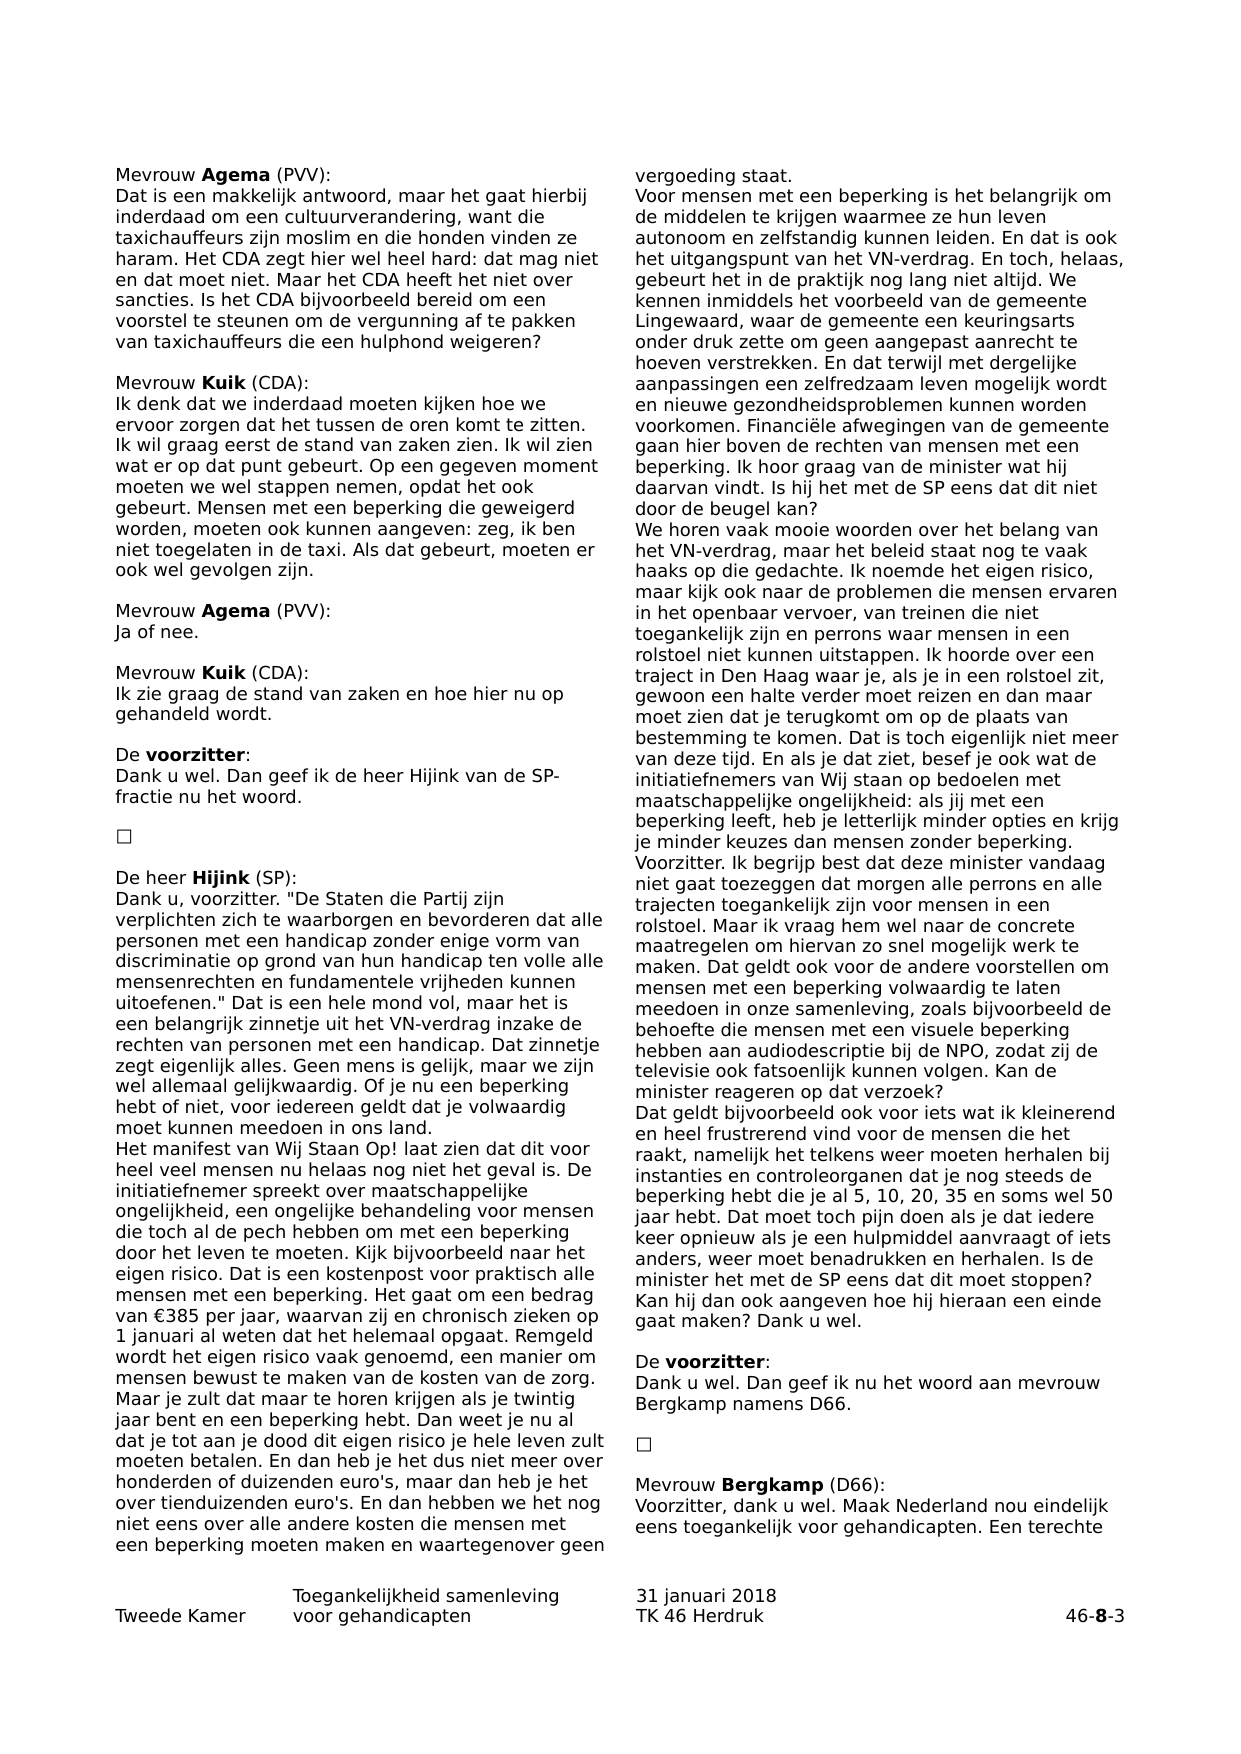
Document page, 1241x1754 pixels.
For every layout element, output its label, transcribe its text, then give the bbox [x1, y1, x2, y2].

text Mevrouw Bergkamp (D66): [635, 1475, 1125, 1496]
text Mevrouw Agema (PVV): [115, 165, 605, 186]
text Ik denk dat we inderdaad moeten kijken hoe we ervoor zorgen dat het tussen de oren komt te zitten. Ik wil graag eerst de stand van zaken zien. Ik wil zien wat er op dat punt gebeurt. Op een gegeven moment moeten we wel stappen nemen, opdat het ook gebeurt. Mensen met een beperking die geweigerd worden, moeten ook kunnen aangeven: zeg, ik ben niet toegelaten in de taxi. Als dat gebeurt, moeten er ook wel gevolgen zijn. [115, 393, 605, 581]
text Dank u wel. Dan geef ik de heer Hijink van de SP-fractie nu het woord. [115, 766, 605, 807]
text Ik zie graag de stand van zaken en hoe hier nu op gehandeld wordt. [115, 683, 605, 725]
text Mevrouw Kuik (CDA): [115, 373, 605, 393]
text Voorzitter, dank u wel. Maak Nederland nou eindelijk eens toegankelijk voor gehandicapten. Een terechte [635, 1496, 1125, 1537]
text Voor mensen met een beperking is het belangrijk om de middelen te krijgen waarmee ze hun leven autonoom en zelfstandig kunnen leiden. En dat is ook het uitgangspunt van het VN-verdrag. En toch, helaas, gebeurt het in de praktijk nog lang niet altijd. We kennen inmiddels het voorbeeld van de gemeente Lingewaard, waar de gemeente een keuringsarts onder druk zette om geen aangepast aanrecht te hoeven verstrekken. En dat terwijl met dergelijke aanpassingen een zelfredzaam leven mogelijk wordt en nieuwe gezondheidsproblemen kunnen worden voorkomen. Financiële afwegingen van de gemeente gaan hier boven de rechten van mensen met een beperking. Ik hoor graag van de minister wat hij daarvan vindt. Is hij het met de SP eens dat dit niet door de beugel kan? [635, 186, 1125, 519]
text Dat is een makkelijk antwoord, maar het gaat hierbij inderdaad om een cultuurverandering, want die taxichauffeurs zijn moslim en die honden vinden ze haram. Het CDA zegt hier wel heel hard: dat mag niet en dat moet niet. Maar het CDA heeft het niet over sancties. Is het CDA bijvoorbeeld bereid om een voorstel te steunen om de vergunning af te pakken van taxichauffeurs die een hulphond weigeren? [115, 186, 605, 353]
text Voorzitter. Ik begrijp best dat deze minister vandaag niet gaat toezeggen dat morgen alle perrons en alle trajecten toegankelijk zijn voor mensen in een rolstoel. Maar ik vraag hem wel naar de concrete maatregelen om hiervan zo snel mogelijk werk te maken. Dat geldt ook voor de andere voorstellen om mensen met een beperking volwaardig te laten meedoen in onze samenleving, zoals bijvoorbeeld de behoefte die mensen met een visuele beperking hebben aan audiodescriptie bij de NPO, zodat zij de televisie ook fatsoenlijk kunnen volgen. Kan de minister reageren op dat verzoek? [635, 853, 1125, 1103]
text Dank u, voorzitter. "De Staten die Partij zijn verplichten zich te waarborgen en bevorderen dat alle personen met een handicap zonder enige vorm van discriminatie op grond van hun handicap ten volle alle mensenrechten en fundamentele vrijheden kunnen uitoefenen." Dat is een hele mond vol, maar het is een belangrijk zinnetje uit het VN-verdrag inzake de rechten van personen met een handicap. Dat zinnetje zegt eigenlijk alles. Geen mens is gelijk, maar we zijn wel allemaal gelijkwaardig. Of je nu een beperking hebt of niet, voor iedereen geldt dat je volwaardig moet kunnen meedoen in ons land. [115, 889, 605, 1139]
text ⬜ [115, 827, 605, 848]
text De voorzitter: [115, 745, 605, 766]
text Het manifest van Wij Staan Op! laat zien dat dit voor heel veel mensen nu helaas nog niet het geval is. De initiatiefnemer spreekt over maatschappelijke ongelijkheid, een ongelijke behandeling voor mensen die toch al de pech hebben om met een beperking door het leven te moeten. Kijk bijvoorbeeld naar het eigen risico. Dat is een kostenpost voor praktisch alle mensen met een beperking. Het gaat om een bedrag van €385 per jaar, waarvan zij en chronisch zieken op 1 januari al weten dat het helemaal opgaat. Remgeld wordt het eigen risico vaak genoemd, een manier om mensen bewust te maken van de kosten van de zorg. Maar je zult dat maar te horen krijgen als je twintig jaar bent en een beperking hebt. Dan weet je nu al dat je tot aan je dood dit eigen risico je hele leven zult moeten betalen. En dan heb je het dus niet meer over honderden of duizenden euro's, maar dan heb je het over tienduizenden euro's. En dan hebben we het nog niet eens over alle andere kosten die mensen met een beperking moeten maken en waartegenover geen [115, 1139, 605, 1555]
text Dank u wel. Dan geef ik nu het woord aan mevrouw Bergkamp namens D66. [635, 1373, 1125, 1414]
text Mevrouw Agema (PVV): [115, 601, 605, 622]
text Ja of nee. [115, 622, 605, 642]
text De heer Hijink (SP): [115, 868, 605, 889]
text Mevrouw Kuik (CDA): [115, 662, 605, 683]
text Dat geldt bijvoorbeeld ook voor iets wat ik kleinerend en heel frustrerend vind voor de mensen die het raakt, namelijk het telkens weer moeten herhalen bij instanties en controleorganen dat je nog steeds de beperking hebt die je al 5, 10, 20, 35 en soms wel 50 jaar hebt. Dat moet toch pijn doen als je dat iedere keer opnieuw als je een hulpmiddel aanvraagt of iets anders, weer moet benadrukken en herhalen. Is de minister het met de SP eens dat dit moet stoppen? Kan hij dan ook aangeven hoe hij hieraan een einde gaat maken? Dank u wel. [635, 1103, 1125, 1332]
text vergoeding staat. [635, 165, 1125, 186]
text ⬜ [635, 1434, 1125, 1455]
text De voorzitter: [635, 1352, 1125, 1373]
text We horen vaak mooie woorden over het belang van het VN-verdrag, maar het beleid staat nog te vaak haaks op die gedachte. Ik noemde het eigen risico, maar kijk ook naar de problemen die mensen ervaren in het openbaar vervoer, van treinen die niet toegankelijk zijn en perrons waar mensen in een rolstoel niet kunnen uitstappen. Ik hoorde over een traject in Den Haag waar je, als je in een rolstoel zit, gewoon een halte verder moet reizen en dan maar moet zien dat je terugkomt om op de plaats van bestemming te komen. Dat is toch eigenlijk niet meer van deze tijd. En als je dat ziet, besef je ook wat de initiatiefnemers van Wij staan op bedoelen met maatschappelijke ongelijkheid: als jij met een beperking leeft, heb je letterlijk minder opties en krijg je minder keuzes dan mensen zonder beperking. [635, 519, 1125, 853]
